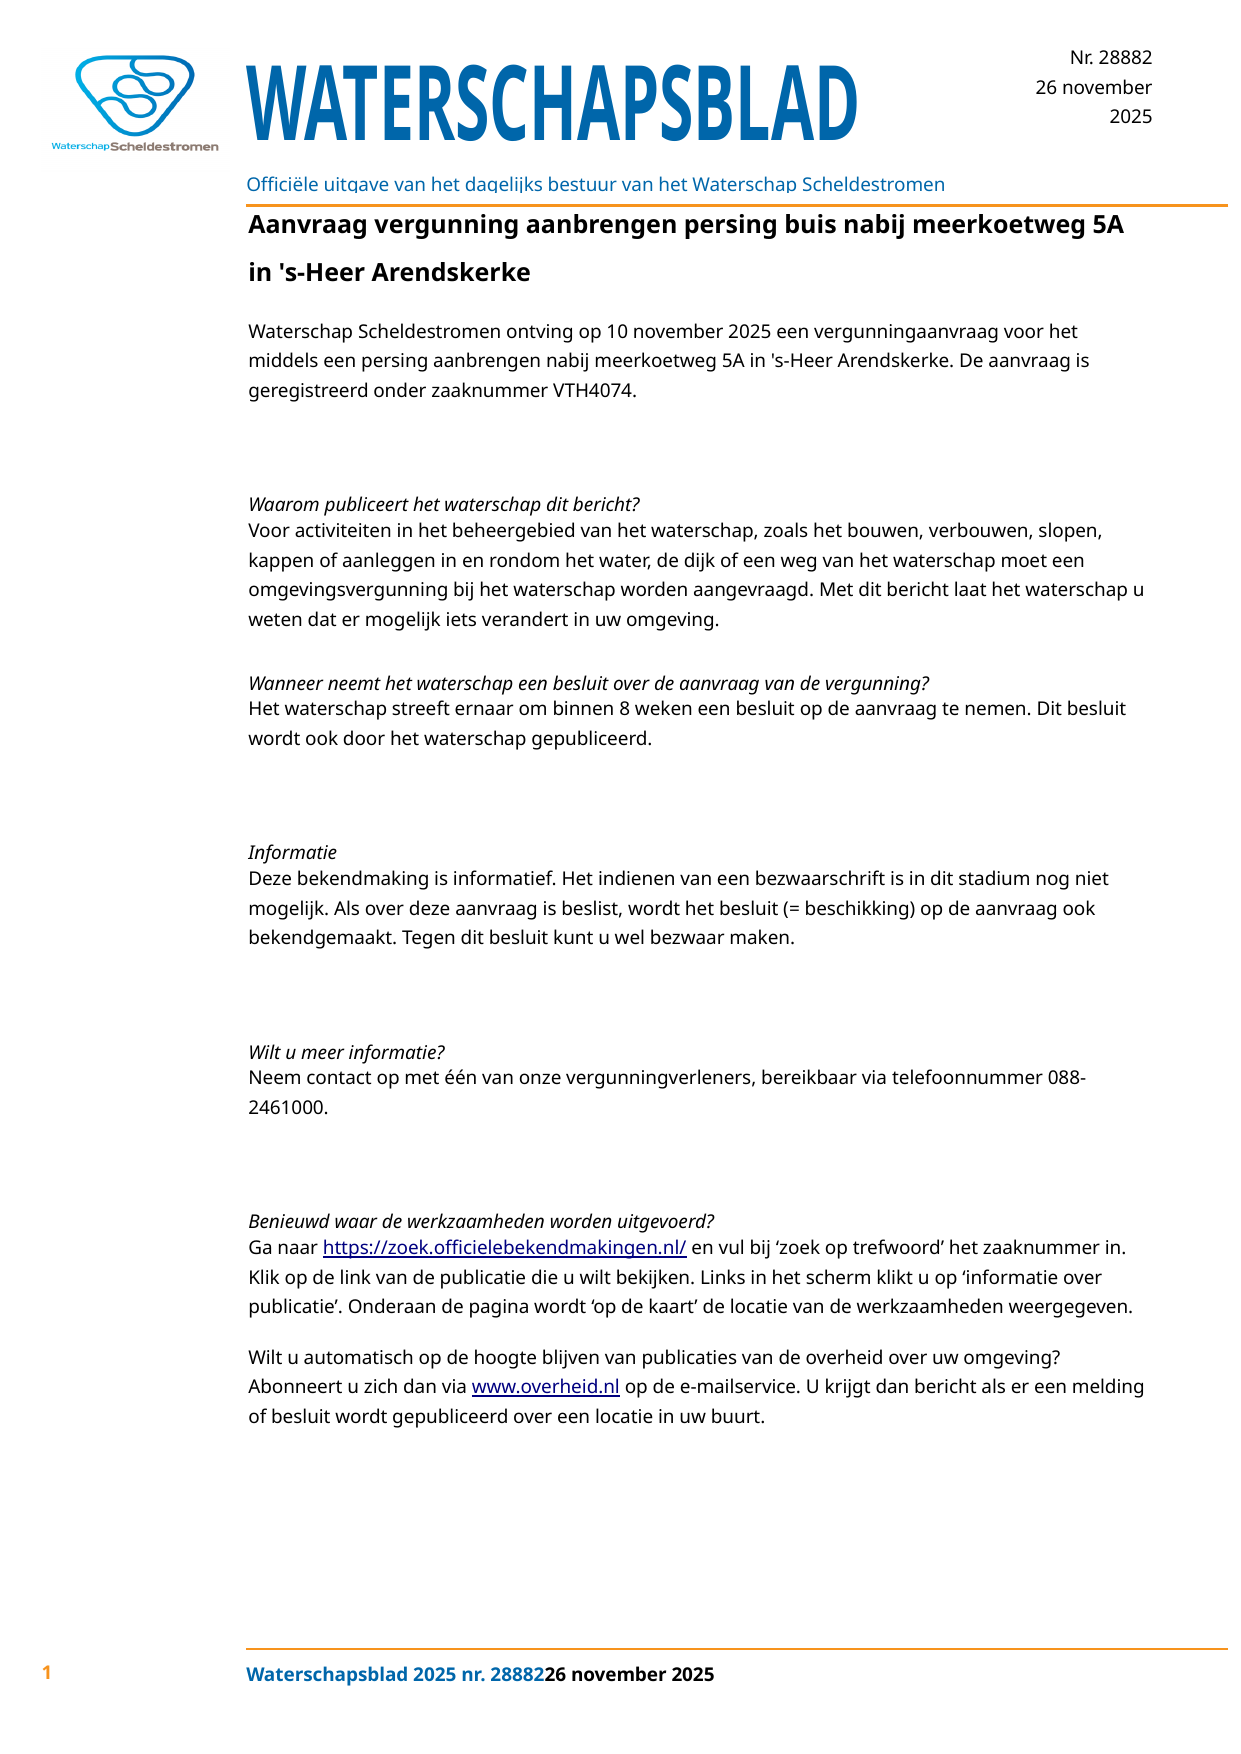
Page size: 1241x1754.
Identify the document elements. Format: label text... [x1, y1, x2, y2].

text Deze bekendmaking is informatief. Het indienen van een bezwaarschrift is in dit stadium nog niet mogelijk. Als over deze aanvraag is beslist, wordt het besluit (= beschikking) op de aanvraag ook bekendgemaakt. Tegen dit besluit kunt u wel bezwaar maken. [248, 865, 1152, 950]
text Wanneer neemt het waterschap een besluit over de aanvraag van de vergunning? [248, 670, 1152, 696]
text Informatie [248, 839, 1152, 865]
text Aanvraag vergunning aanbrengen persing buis nabij meerkoetweg 5A in 's-Heer Arendskerke [248, 207, 1152, 288]
text Waterschap Scheldestromen ontving op 10 november 2025 een vergunningaanvraag voor het middels een persing aanbrengen nabij meerkoetweg 5A in 's-Heer Arendskerke. De aanvraag is geregistreerd onder zaaknummer VTH4074. [248, 318, 1152, 403]
text Voor activiteiten in het beheergebied van het waterschap, zoals het bouwen, verbouwen, slopen, kappen of aanleggen in en rondom het water, de dijk of een weg van het waterschap moet een omgevingsvergunning bij het waterschap worden aangevraagd. Met dit bericht laat het waterschap u weten dat er mogelijk iets verandert in uw omgeving. [248, 517, 1152, 632]
text Benieuwd waar de werkzaamheden worden uitgevoerd? [248, 1208, 1152, 1234]
text Het waterschap streeft ernaar om binnen 8 weken een besluit op de aanvraag te nemen. Dit besluit wordt ook door het waterschap gepubliceerd. [248, 696, 1152, 751]
text Wilt u automatisch op de hoogte blijven van publicaties van de overheid over uw omgeving? Abonneert u zich dan via www.overheid.nl op de e-mailservice. U krijgt dan bericht als er een melding of besluit wordt gepubliceerd over een locatie in uw buurt. [248, 1344, 1152, 1429]
text Neem contact op met één van onze vergunningverleners, bereikbaar via telefoonnummer 088-2461000. [248, 1064, 1152, 1120]
text Ga naar https://zoek.officielebekendmakingen.nl/ en vul bij ‘zoek op trefwoord’ het zaaknummer in. Klik op de link van de publicatie die u wilt bekijken. Links in het scherm klikt u op ‘informatie over publicatie’. Onderaan de pagina wordt ‘op de kaart’ de locatie van de werkzaamheden weergegeven. [248, 1234, 1152, 1319]
text Wilt u meer informatie? [248, 1039, 1152, 1064]
picture [41, 47, 231, 172]
text Waarom publiceert het waterschap dit bericht? [248, 491, 1152, 517]
